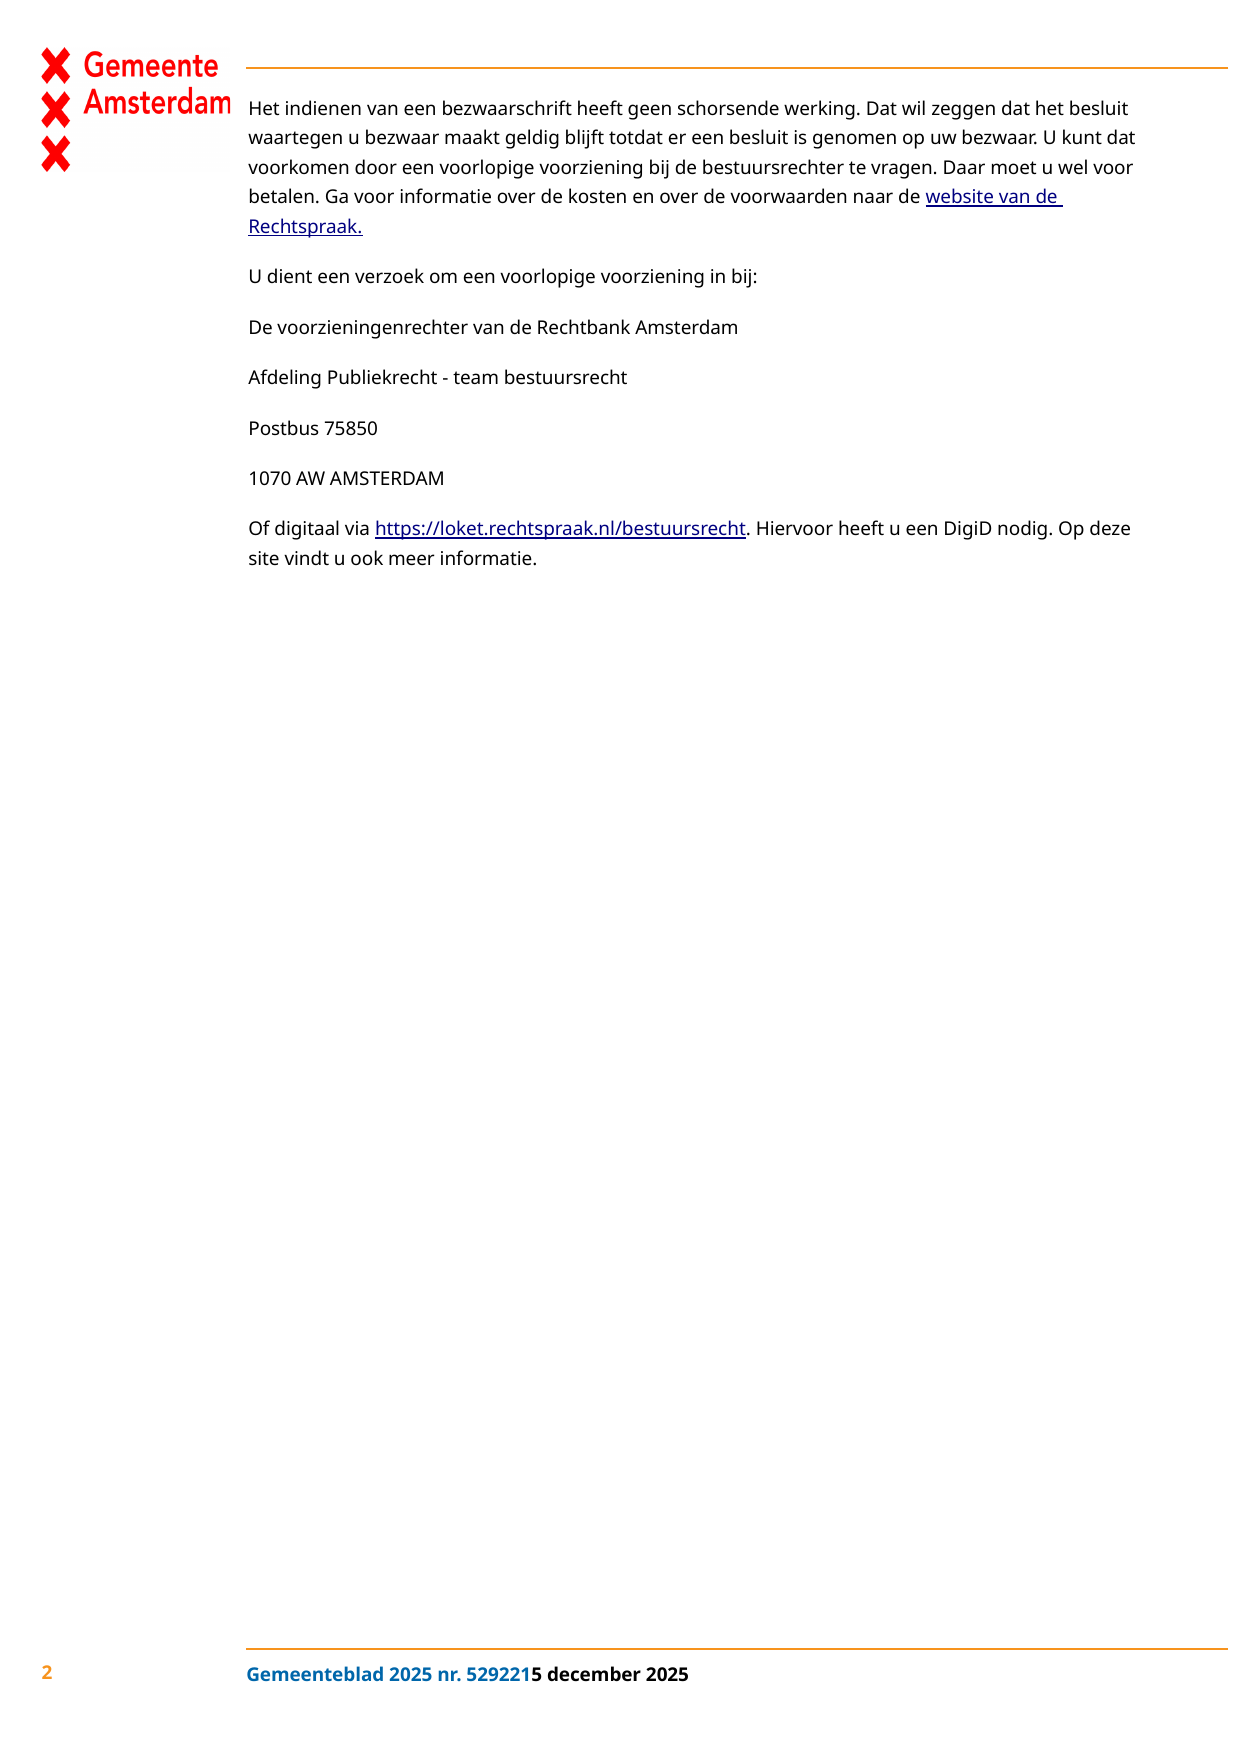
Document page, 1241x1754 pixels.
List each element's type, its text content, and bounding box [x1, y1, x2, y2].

text Het indienen van een bezwaarschrift heeft geen schorsende werking. Dat wil zeggen dat het besluit waartegen u bezwaar maakt geldig blijft totdat er een besluit is genomen op uw bezwaar. U kunt dat voorkomen door een voorlopige voorziening bij de bestuursrechter te vragen. Daar moet u wel voor betalen. Ga voor informatie over de kosten en over de voorwaarden naar de website van de Rechtspraak. [248, 95, 1152, 239]
text Of digitaal via https://loket.rechtspraak.nl/bestuursrecht. Hiervoor heeft u een DigiD nodig. Op deze site vindt u ook meer informatie. [248, 516, 1152, 571]
text U dient een verzoek om een voorlopige voorziening in bij: [248, 263, 1152, 289]
text Afdeling Publiekrecht - team bestuursrecht [248, 364, 1152, 390]
text Postbus 75850 [248, 415, 1152, 441]
text De voorzieningenrechter van de Rechtbank Amsterdam [248, 314, 1152, 340]
picture [41, 47, 231, 172]
text 1070 AW AMSTERDAM [248, 465, 1152, 491]
